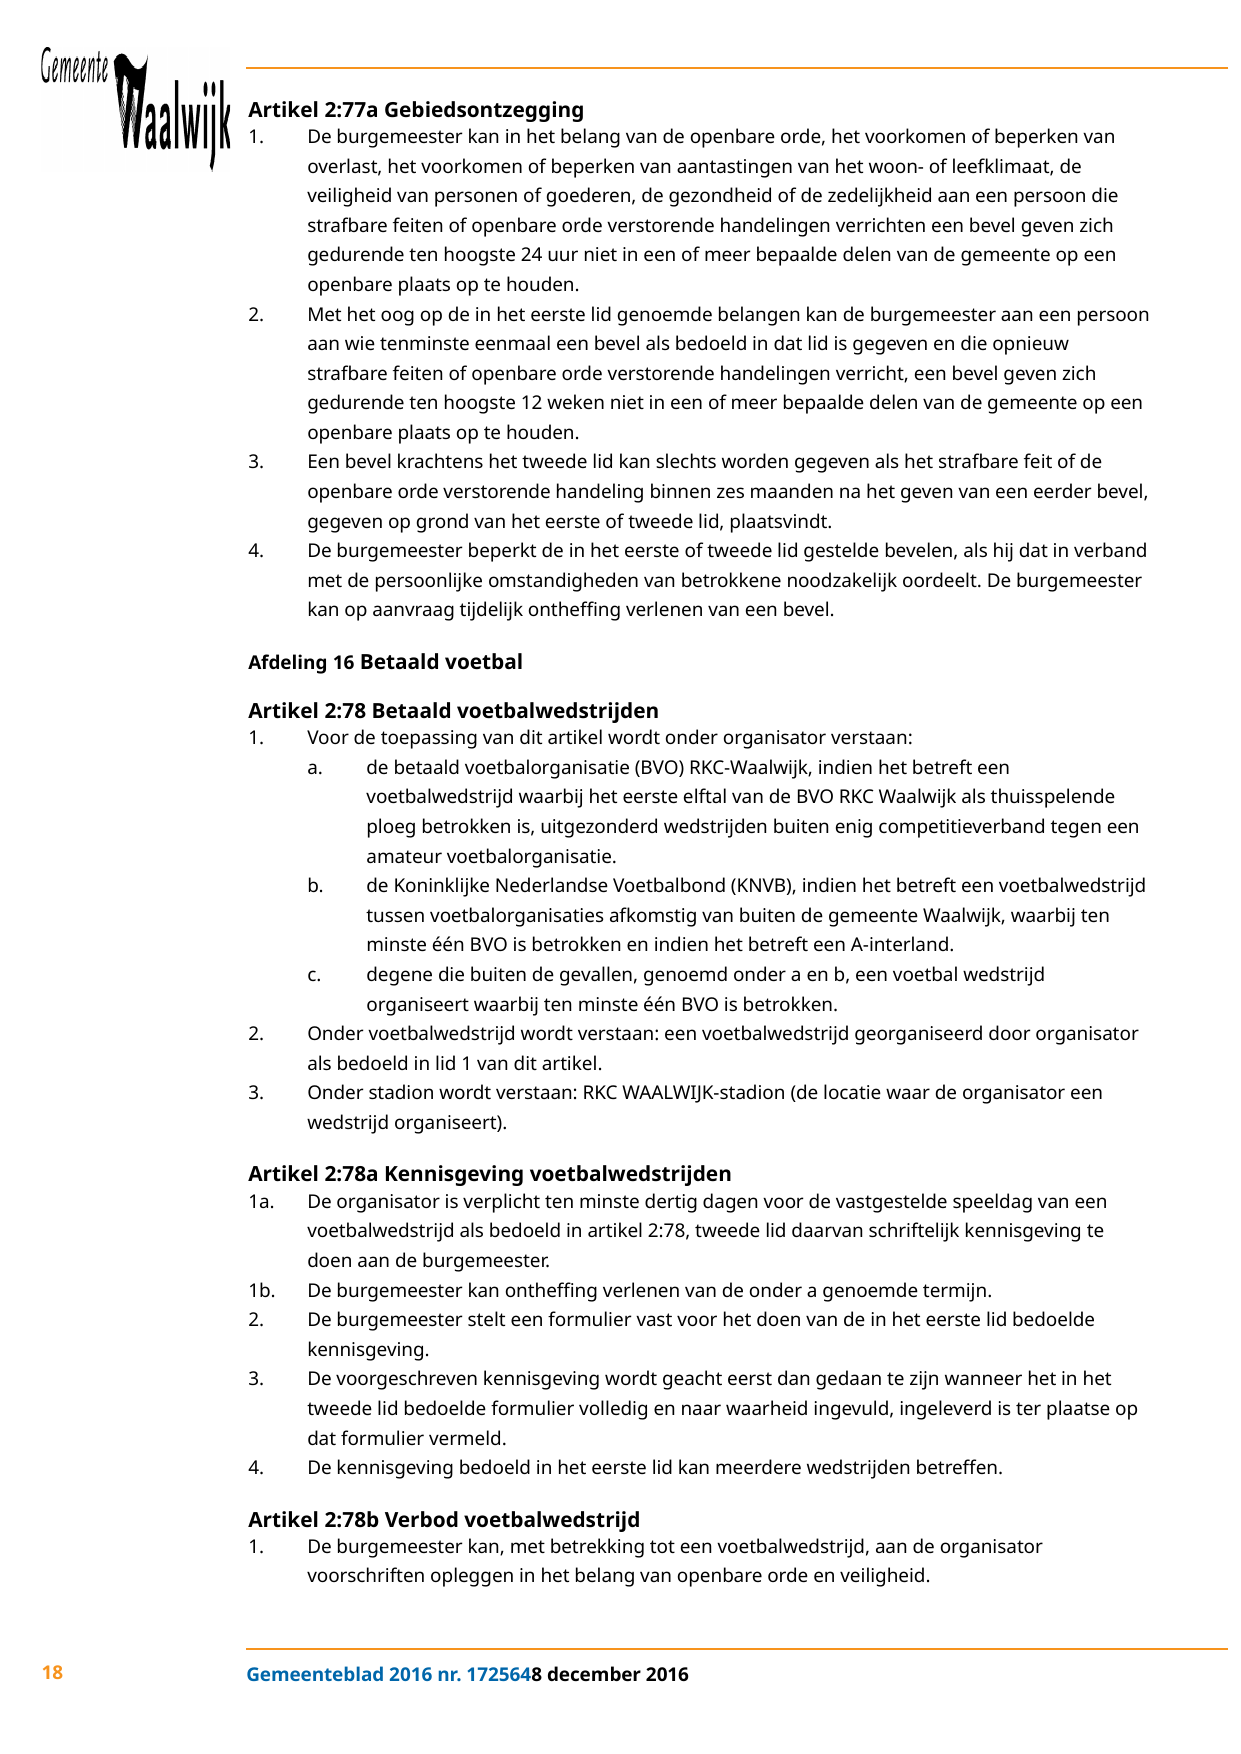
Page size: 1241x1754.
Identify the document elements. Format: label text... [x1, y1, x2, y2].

list de Koninklijke Nederlandse Voetbalbond (KNVB), indien het betreft een voetbalwedstrijd tussen voetbalorganisaties afkomstig van buiten de gemeente Waalwijk, waarbij ten minste één BVO is betrokken en indien het betreft een A-interland. [307, 872, 1152, 957]
text Artikel 2:78 Betaald voetbalwedstrijden [248, 696, 1152, 724]
list De voorgeschreven kennisgeving wordt geacht eerst dan gedaan te zijn wanneer het in het tweede lid bedoelde formulier volledig en naar waarheid ingevuld, ingeleverd is ter plaatse op dat formulier vermeld. [248, 1366, 1152, 1450]
list De burgemeester kan, met betrekking tot een voetbalwedstrijd, aan de organisator voorschriften opleggen in het belang van openbare orde en veiligheid. [248, 1533, 1152, 1588]
list Voor de toepassing van dit artikel wordt onder organisator verstaan: [248, 724, 1152, 750]
list degene die buiten de gevallen, genoemd onder a en b, een voetbal wedstrijd organiseert waarbij ten minste één BVO is betrokken. [307, 961, 1152, 1017]
list De burgemeester kan ontheffing verlenen van de onder a genoemde termijn. [248, 1277, 1152, 1302]
list De kennisgeving bedoeld in het eerste lid kan meerdere wedstrijden betreffen. [248, 1454, 1152, 1480]
list De burgemeester beperkt de in het eerste of tweede lid gestelde bevelen, als hij dat in verband met de persoonlijke omstandigheden van betrokkene noodzakelijk oordeelt. De burgemeester kan op aanvraag tijdelijk ontheffing verlenen van een bevel. [248, 537, 1152, 622]
list Onder voetbalwedstrijd wordt verstaan: een voetbalwedstrijd georganiseerd door organisator als bedoeld in lid 1 van dit artikel. [248, 1020, 1152, 1076]
text Artikel 2:78a Kennisgeving voetbalwedstrijden [248, 1159, 1152, 1188]
list Onder stadion wordt verstaan: RKC WAALWIJK-stadion (de locatie waar de organisator een wedstrijd organiseert). [248, 1079, 1152, 1135]
text Artikel 2:77a Gebiedsontzegging [248, 95, 1152, 123]
list Met het oog op de in het eerste lid genoemde belangen kan de burgemeester aan een persoon aan wie tenminste eenmaal een bevel als bedoeld in dat lid is gegeven en die opnieuw strafbare feiten of openbare orde verstorende handelingen verricht, een bevel geven zich gedurende ten hoogste 12 weken niet in een of meer bepaalde delen van de gemeente op een openbare plaats op te houden. [248, 301, 1152, 445]
list Een bevel krachtens het tweede lid kan slechts worden gegeven als het strafbare feit of de openbare orde verstorende handeling binnen zes maanden na het geven van een eerder bevel, gegeven op grond van het eerste of tweede lid, plaatsvindt. [248, 449, 1152, 533]
list De burgemeester kan in het belang van de openbare orde, het voorkomen of beperken van overlast, het voorkomen of beperken van aantastingen van het woon- of leefklimaat, de veiligheid van personen of goederen, de gezondheid of de zedelijkheid aan een persoon die strafbare feiten of openbare orde verstorende handelingen verrichten een bevel geven zich gedurende ten hoogste 24 uur niet in een of meer bepaalde delen van de gemeente op een openbare plaats op te houden. [248, 123, 1152, 297]
list De burgemeester stelt een formulier vast voor het doen van de in het eerste lid bedoelde kennisgeving. [248, 1306, 1152, 1362]
picture [41, 47, 231, 172]
text Afdeling 16 Betaald voetbal [248, 647, 1152, 675]
list De organisator is verplicht ten minste dertig dagen voor de vastgestelde speeldag van een voetbalwedstrijd als bedoeld in artikel 2:78, tweede lid daarvan schriftelijk kennisgeving te doen aan de burgemeester. [248, 1188, 1152, 1273]
list de betaald voetbalorganisatie (BVO) RKC-Waalwijk, indien het betreft een voetbalwedstrijd waarbij het eerste elftal van de BVO RKC Waalwijk als thuisspelende ploeg betrokken is, uitgezonderd wedstrijden buiten enig competitieverband tegen een amateur voetbalorganisatie. [307, 754, 1152, 869]
text Artikel 2:78b Verbod voetbalwedstrijd [248, 1505, 1152, 1533]
